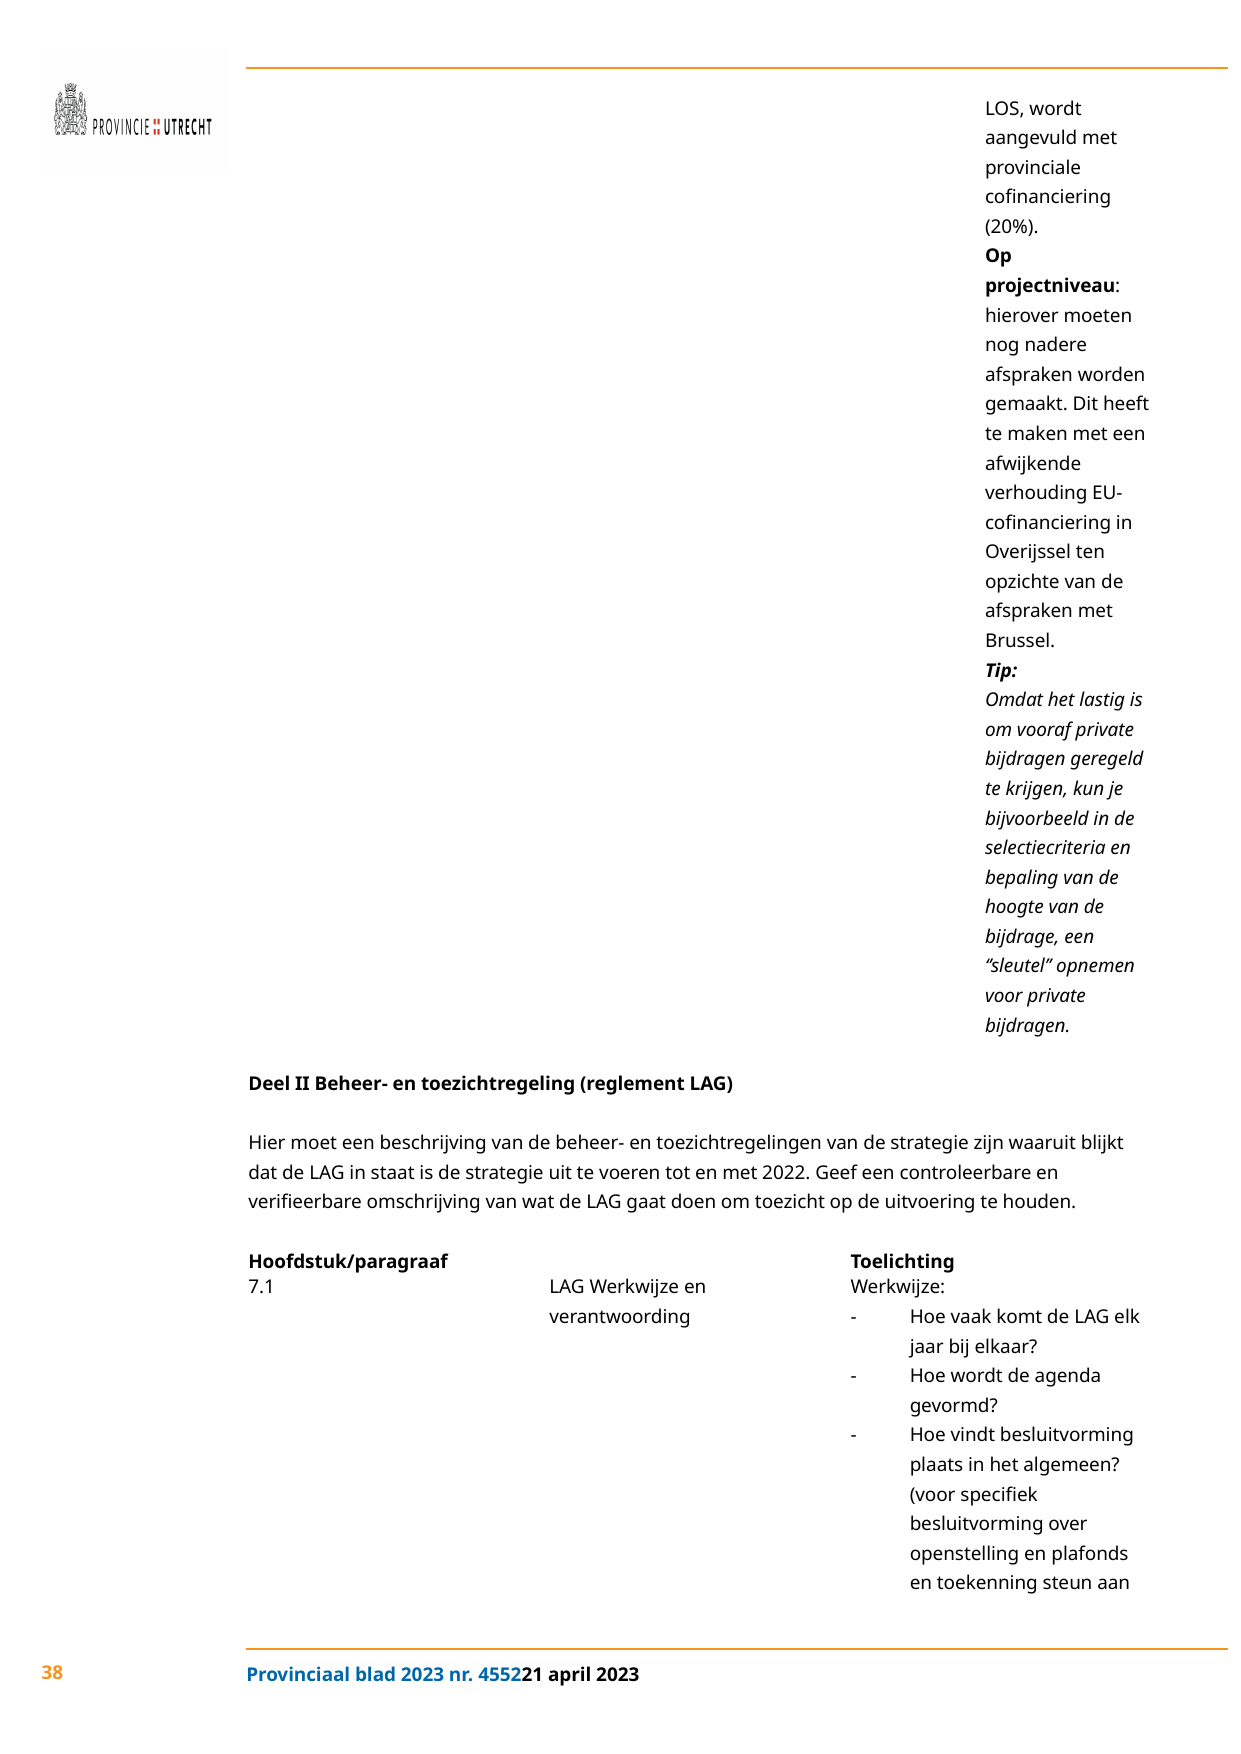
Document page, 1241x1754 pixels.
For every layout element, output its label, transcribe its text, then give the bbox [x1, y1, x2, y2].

table_cell LOS, wordt aangevuld met provinciale cofinanciering (20%). Op projectniveau: hierover moeten nog nadere afspraken worden gemaakt. Dit heeft te maken met een afwijkende verhouding EU-cofinanciering in Overijssel ten opzichte van de afspraken met Brussel. Tip: Omdat het lastig is om vooraf private bijdragen geregeld te krijgen, kun je bijvoorbeeld in de selectiecriteria en bepaling van de hoogte van de bijdrage, een ‘’sleutel’’ opnemen voor private bijdragen. [926, 95, 1152, 1038]
text Deel II Beheer- en toezichtregeling (reglement LAG) [248, 1070, 1152, 1096]
table_cell [474, 95, 926, 1038]
table_header Hoofdstuk/paragraaf [248, 1248, 549, 1274]
table_header Toelichting [850, 1248, 1152, 1274]
picture [41, 47, 231, 172]
text Hier moet een beschrijving van de beheer- en toezichtregelingen van de strategie zijn waaruit blijkt dat de LAG in staat is de strategie uit te voeren tot en met 2022. Geef een controleerbare en verifieerbare omschrijving van wat de LAG gaat doen om toezicht op de uitvoering te houden. [248, 1129, 1152, 1214]
table_cell Werkwijze: Hoe vaak komt de LAG elk jaar bij elkaar? Hoe wordt de agenda gevormd? Hoe vindt besluitvorming plaats in het algemeen? (voor specifiek besluitvorming over openstelling en plafonds en toekenning steun aan [850, 1274, 1152, 1595]
table_cell 7.1 [248, 1274, 549, 1595]
table_header [549, 1248, 850, 1274]
table_cell LAG Werkwijze en verantwoording [549, 1274, 850, 1595]
table_cell [248, 95, 474, 1038]
